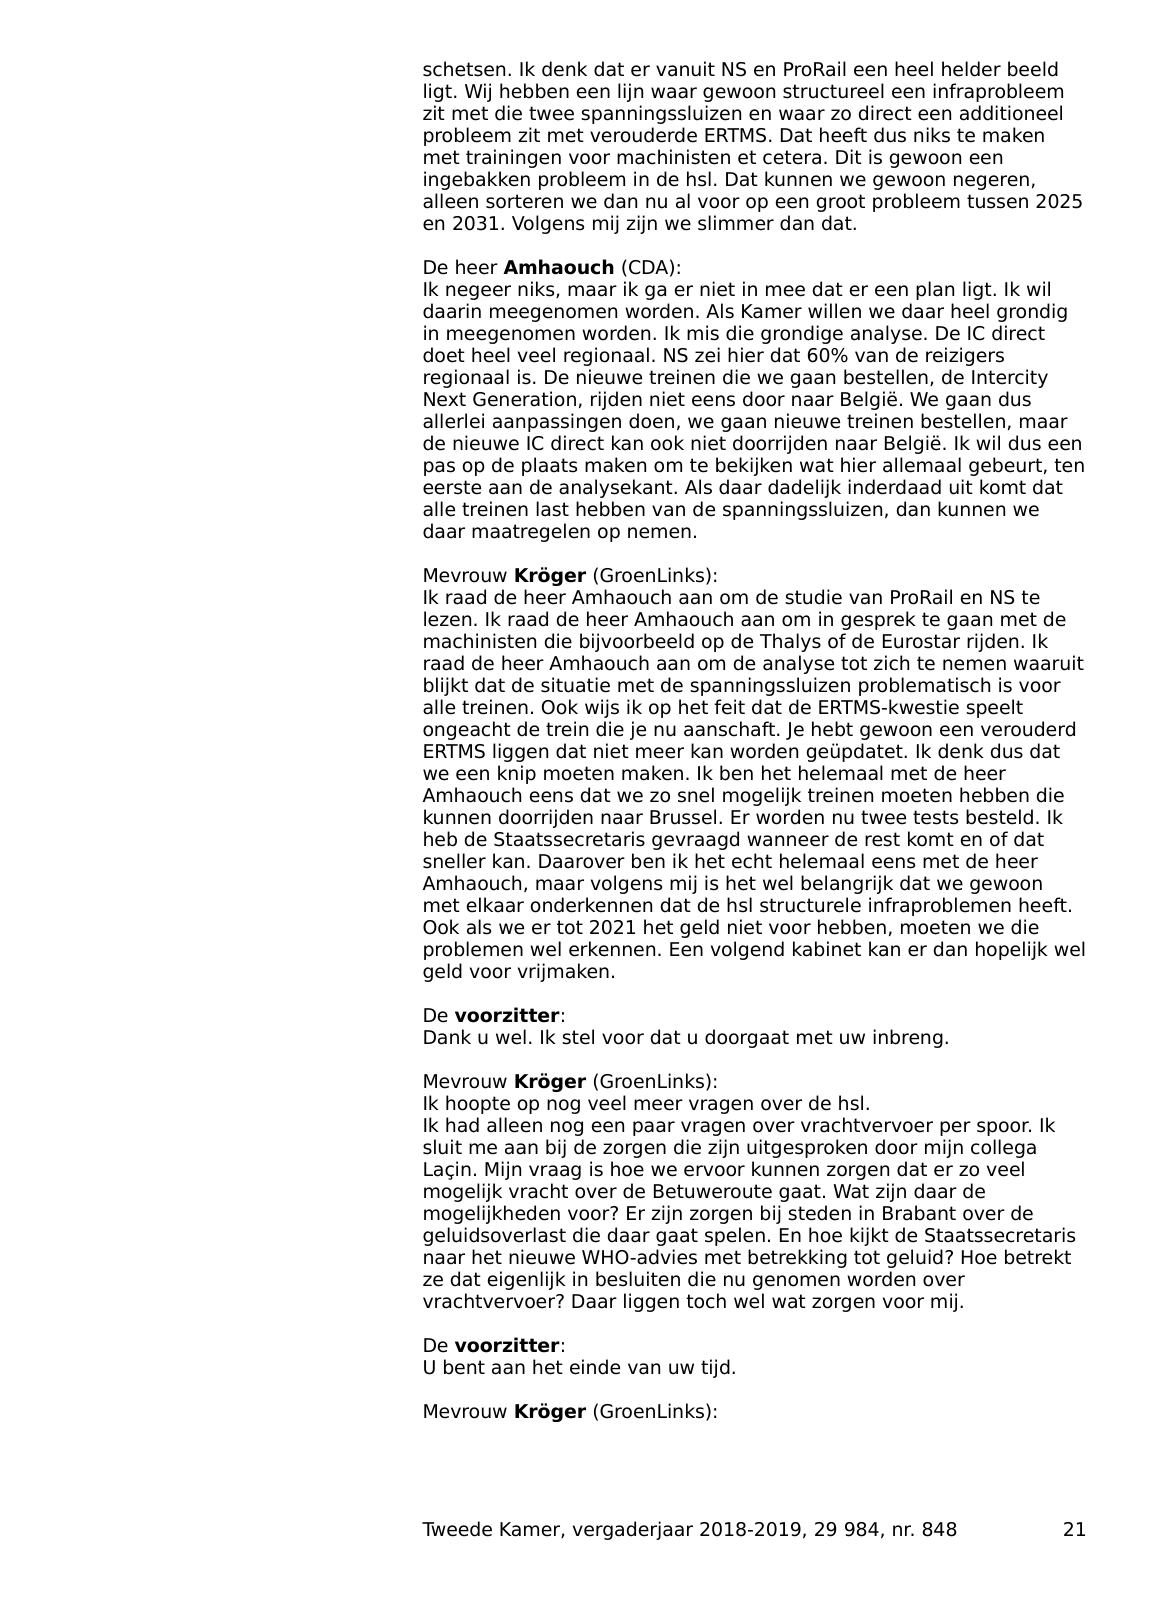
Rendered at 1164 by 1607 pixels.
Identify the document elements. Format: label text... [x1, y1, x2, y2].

text De voorzitter: [422, 1005, 1087, 1027]
text Ik negeer niks, maar ik ga er niet in mee dat er een plan ligt. Ik wil daarin meegenomen worden. Als Kamer willen we daar heel grondig in meegenomen worden. Ik mis die grondige analyse. De IC direct doet heel veel regionaal. NS zei hier dat 60% van de reizigers regionaal is. De nieuwe treinen die we gaan bestellen, de Intercity Next Generation, rijden niet eens door naar België. We gaan dus allerlei aanpassingen doen, we gaan nieuwe treinen bestellen, maar de nieuwe IC direct kan ook niet doorrijden naar België. Ik wil dus een pas op de plaats maken om te bekijken wat hier allemaal gebeurt, ten eerste aan de analysekant. Als daar dadelijk inderdaad uit komt dat alle treinen last hebben van de spanningssluizen, dan kunnen we daar maatregelen op nemen. [422, 279, 1087, 543]
text Dank u wel. Ik stel voor dat u doorgaat met uw inbreng. [422, 1027, 1087, 1049]
text De voorzitter: [422, 1335, 1087, 1357]
text Mevrouw Kröger (GroenLinks): [422, 1401, 1087, 1423]
text Ik hoopte op nog veel meer vragen over de hsl. [422, 1093, 1087, 1115]
text Mevrouw Kröger (GroenLinks): [422, 1071, 1087, 1093]
text Ik had alleen nog een paar vragen over vrachtvervoer per spoor. Ik sluit me aan bij de zorgen die zijn uitgesproken door mijn collega Laçin. Mijn vraag is hoe we ervoor kunnen zorgen dat er zo veel mogelijk vracht over de Betuweroute gaat. Wat zijn daar de mogelijkheden voor? Er zijn zorgen bij steden in Brabant over de geluidsoverlast die daar gaat spelen. En hoe kijkt de Staatssecretaris naar het nieuwe WHO-advies met betrekking tot geluid? Hoe betrekt ze dat eigenlijk in besluiten die nu genomen worden over vrachtvervoer? Daar liggen toch wel wat zorgen voor mij. [422, 1115, 1087, 1313]
text schetsen. Ik denk dat er vanuit NS en ProRail een heel helder beeld ligt. Wij hebben een lijn waar gewoon structureel een infraprobleem zit met die twee spanningssluizen en waar zo direct een additioneel probleem zit met verouderde ERTMS. Dat heeft dus niks te maken met trainingen voor machinisten et cetera. Dit is gewoon een ingebakken probleem in de hsl. Dat kunnen we gewoon negeren, alleen sorteren we dan nu al voor op een groot probleem tussen 2025 en 2031. Volgens mij zijn we slimmer dan dat. [422, 59, 1087, 235]
text De heer Amhaouch (CDA): [422, 257, 1087, 279]
text U bent aan het einde van uw tijd. [422, 1357, 1087, 1379]
text Ik raad de heer Amhaouch aan om de studie van ProRail en NS te lezen. Ik raad de heer Amhaouch aan om in gesprek te gaan met de machinisten die bijvoorbeeld op de Thalys of de Eurostar rijden. Ik raad de heer Amhaouch aan om de analyse tot zich te nemen waaruit blijkt dat de situatie met de spanningssluizen problematisch is voor alle treinen. Ook wijs ik op het feit dat de ERTMS-kwestie speelt ongeacht de trein die je nu aanschaft. Je hebt gewoon een verouderd ERTMS liggen dat niet meer kan worden geüpdatet. Ik denk dus dat we een knip moeten maken. Ik ben het helemaal met de heer Amhaouch eens dat we zo snel mogelijk treinen moeten hebben die kunnen doorrijden naar Brussel. Er worden nu twee tests besteld. Ik heb de Staatssecretaris gevraagd wanneer de rest komt en of dat sneller kan. Daarover ben ik het echt helemaal eens met de heer Amhaouch, maar volgens mij is het wel belangrijk dat we gewoon met elkaar onderkennen dat de hsl structurele infraproblemen heeft. Ook als we er tot 2021 het geld niet voor hebben, moeten we die problemen wel erkennen. Een volgend kabinet kan er dan hopelijk wel geld voor vrijmaken. [422, 587, 1087, 983]
text Mevrouw Kröger (GroenLinks): [422, 565, 1087, 587]
